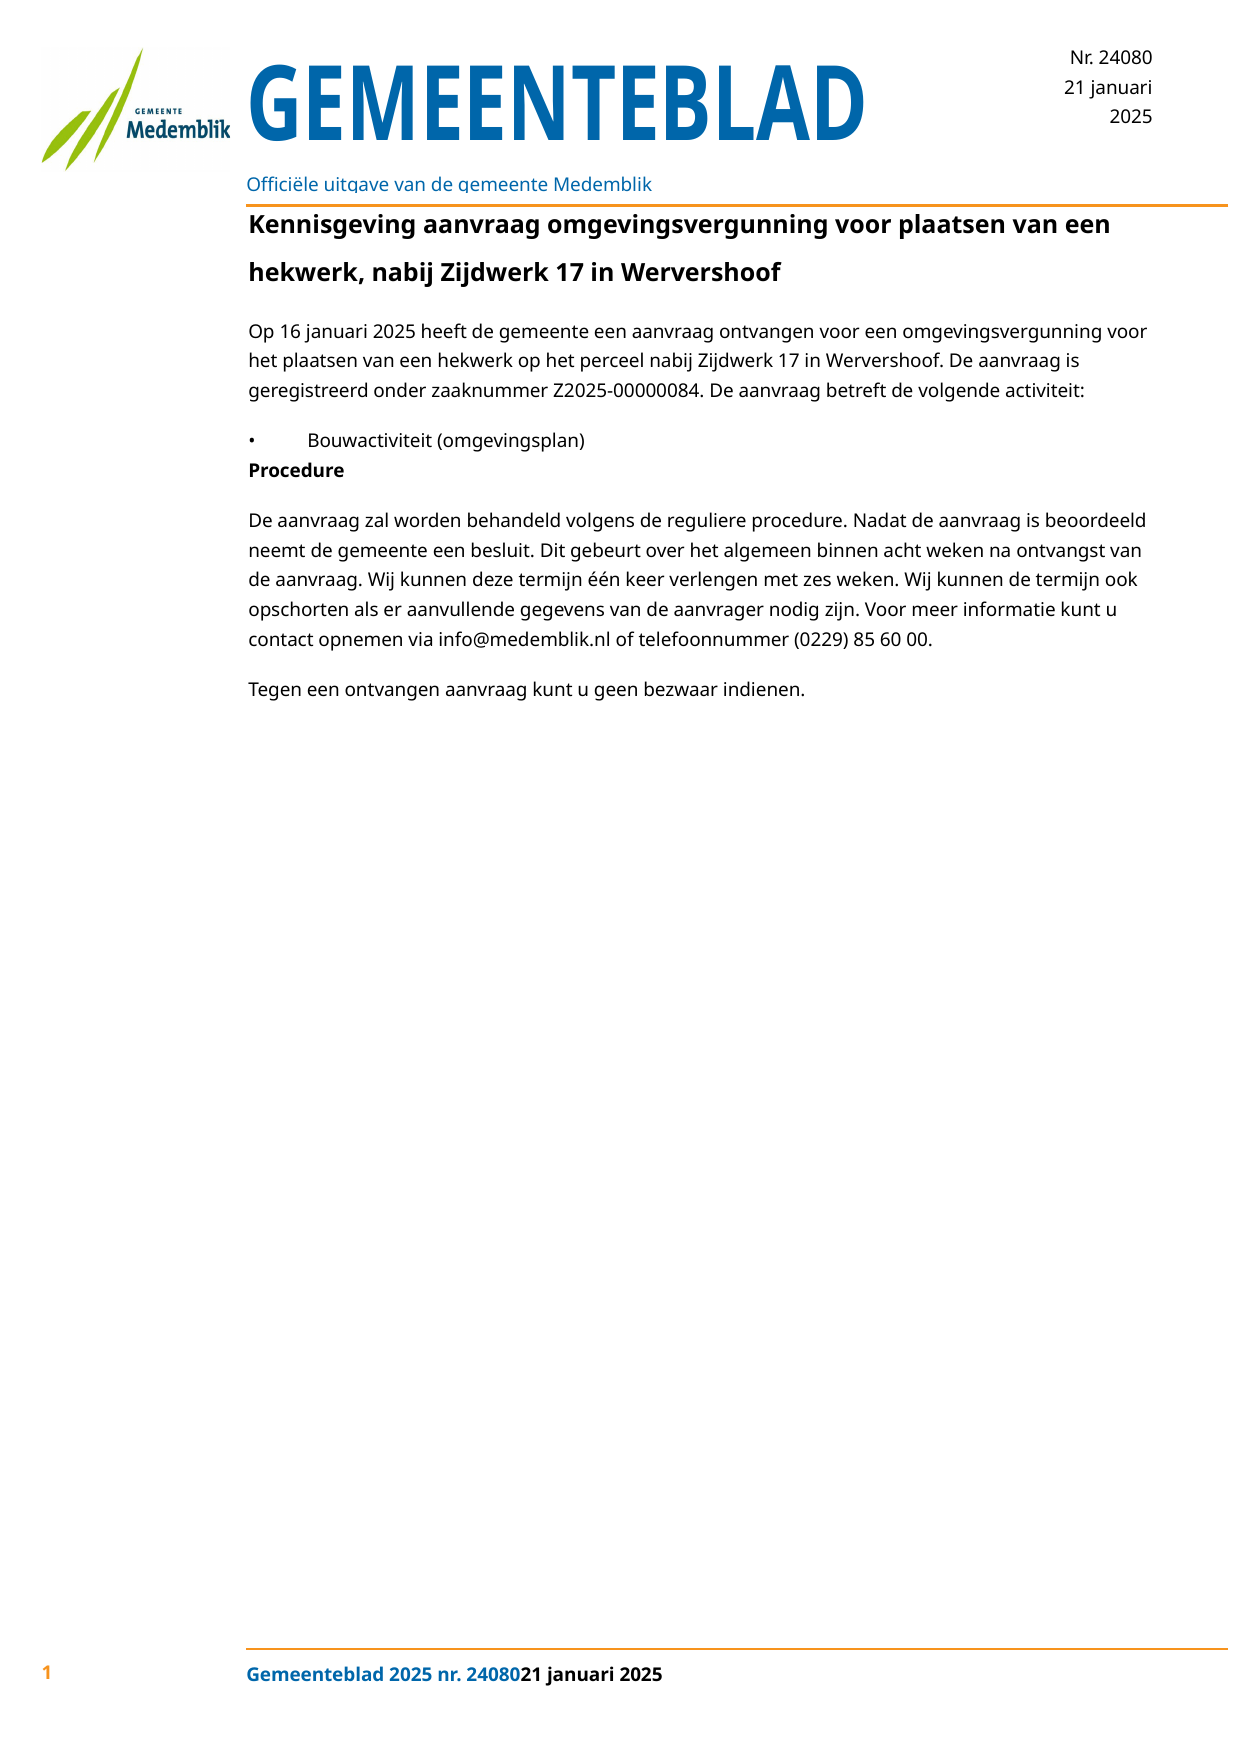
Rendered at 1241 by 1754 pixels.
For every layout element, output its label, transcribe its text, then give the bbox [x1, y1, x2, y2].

text Kennisgeving aanvraag omgevingsvergunning voor plaatsen van een hekwerk, nabij Zijdwerk 17 in Wervershoof [248, 207, 1152, 288]
picture [41, 47, 231, 172]
text Procedure [248, 457, 1152, 483]
text De aanvraag zal worden behandeld volgens de reguliere procedure. Nadat de aanvraag is beoordeeld neemt de gemeente een besluit. Dit gebeurt over het algemeen binnen acht weken na ontvangst van de aanvraag. Wij kunnen deze termijn één keer verlengen met zes weken. Wij kunnen de termijn ook opschorten als er aanvullende gegevens van de aanvrager nodig zijn. Voor meer informatie kunt u contact opnemen via info@medemblik.nl of telefoonnummer (0229) 85 60 00. [248, 507, 1152, 652]
list Bouwactiviteit (omgevingsplan) [248, 427, 1152, 453]
text Op 16 januari 2025 heeft de gemeente een aanvraag ontvangen voor een omgevingsvergunning voor het plaatsen van een hekwerk op het perceel nabij Zijdwerk 17 in Wervershoof. De aanvraag is geregistreerd onder zaaknummer Z2025-00000084. De aanvraag betreft de volgende activiteit: [248, 318, 1152, 403]
text Tegen een ontvangen aanvraag kunt u geen bezwaar indienen. [248, 676, 1152, 702]
